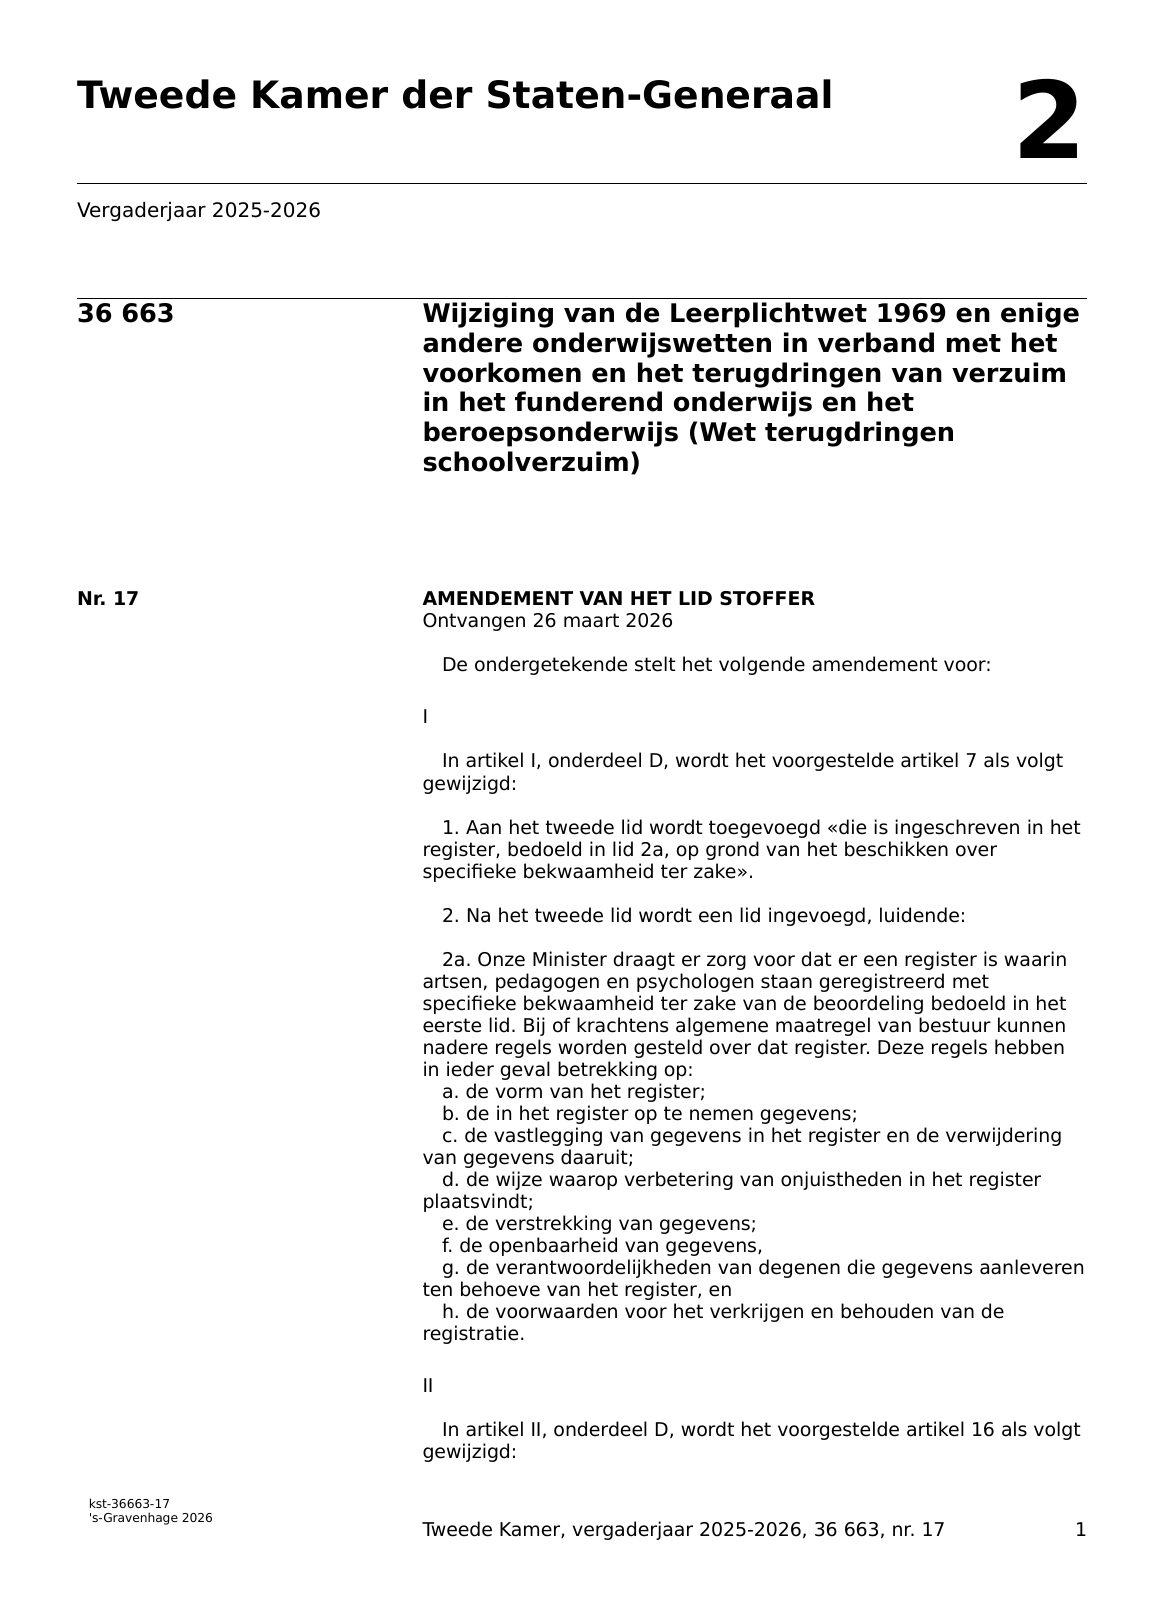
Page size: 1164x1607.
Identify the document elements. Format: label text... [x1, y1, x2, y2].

text f. de openbaarheid van gegevens, [422, 1234, 1087, 1257]
table_header 2 [886, 59, 1087, 183]
text e. de verstrekking van gegevens; [422, 1213, 1087, 1234]
subtitle I [422, 706, 1087, 728]
text kst-36663-17 [88, 1497, 323, 1511]
text d. de wijze waarop verbetering van onjuistheden in het register plaatsvindt; [422, 1169, 1087, 1213]
text Ontvangen 26 maart 2026 [422, 610, 1087, 632]
text 2a. Onze Minister draagt er zorg voor dat er een register is waarin artsen, pedagogen en psychologen staan geregistreerd met specifieke bekwaamheid ter zake van de beoordeling bedoeld in het eerste lid. Bij of krachtens algemene maatregel van bestuur kunnen nadere regels worden gesteld over dat register. Deze regels hebben in ieder geval betrekking op: [422, 949, 1087, 1081]
text b. de in het register op te nemen gegevens; [422, 1103, 1087, 1125]
subtitle II [422, 1374, 1087, 1396]
text 's-Gravenhage 2026 [88, 1511, 323, 1525]
text h. de voorwaarden voor het verkrijgen en behouden van de registratie. [422, 1301, 1087, 1344]
text In artikel II, onderdeel D, wordt het voorgestelde artikel 16 als volgt gewijzigd: [422, 1419, 1087, 1463]
table_cell Vergaderjaar 2025-2026 [77, 184, 1087, 298]
text a. de vorm van het register; [422, 1081, 1087, 1103]
text 2. Na het tweede lid wordt een lid ingevoegd, luidende: [422, 905, 1087, 927]
text g. de verantwoordelijkheden van degenen die gegevens aanleveren ten behoeve van het register, en [422, 1257, 1087, 1301]
text 1. Aan het tweede lid wordt toegevoegd «die is ingeschreven in het register, bedoeld in lid 2a, op grond van het beschikken over specifieke bekwaamheid ter zake». [422, 817, 1087, 882]
text In artikel I, onderdeel D, wordt het voorgestelde artikel 7 als volgt gewijzigd: [422, 750, 1087, 794]
table_header Tweede Kamer der Staten-Generaal [77, 59, 886, 183]
text c. de vastlegging van gegevens in het register en de verwijdering van gegevens daaruit; [422, 1125, 1087, 1169]
subtitle 36 663 Wijziging van de Leerplichtwet 1969 en enige andere onderwijswetten in verband met het voorkomen en het terugdringen van verzuim in het funderend onderwijs en het beroepsonderwijs (Wet terugdringen schoolverzuim) [77, 299, 1087, 477]
text De ondergetekende stelt het volgende amendement voor: [422, 654, 1087, 676]
subtitle Nr. 17 AMENDEMENT VAN HET LID STOFFER [77, 588, 1087, 610]
